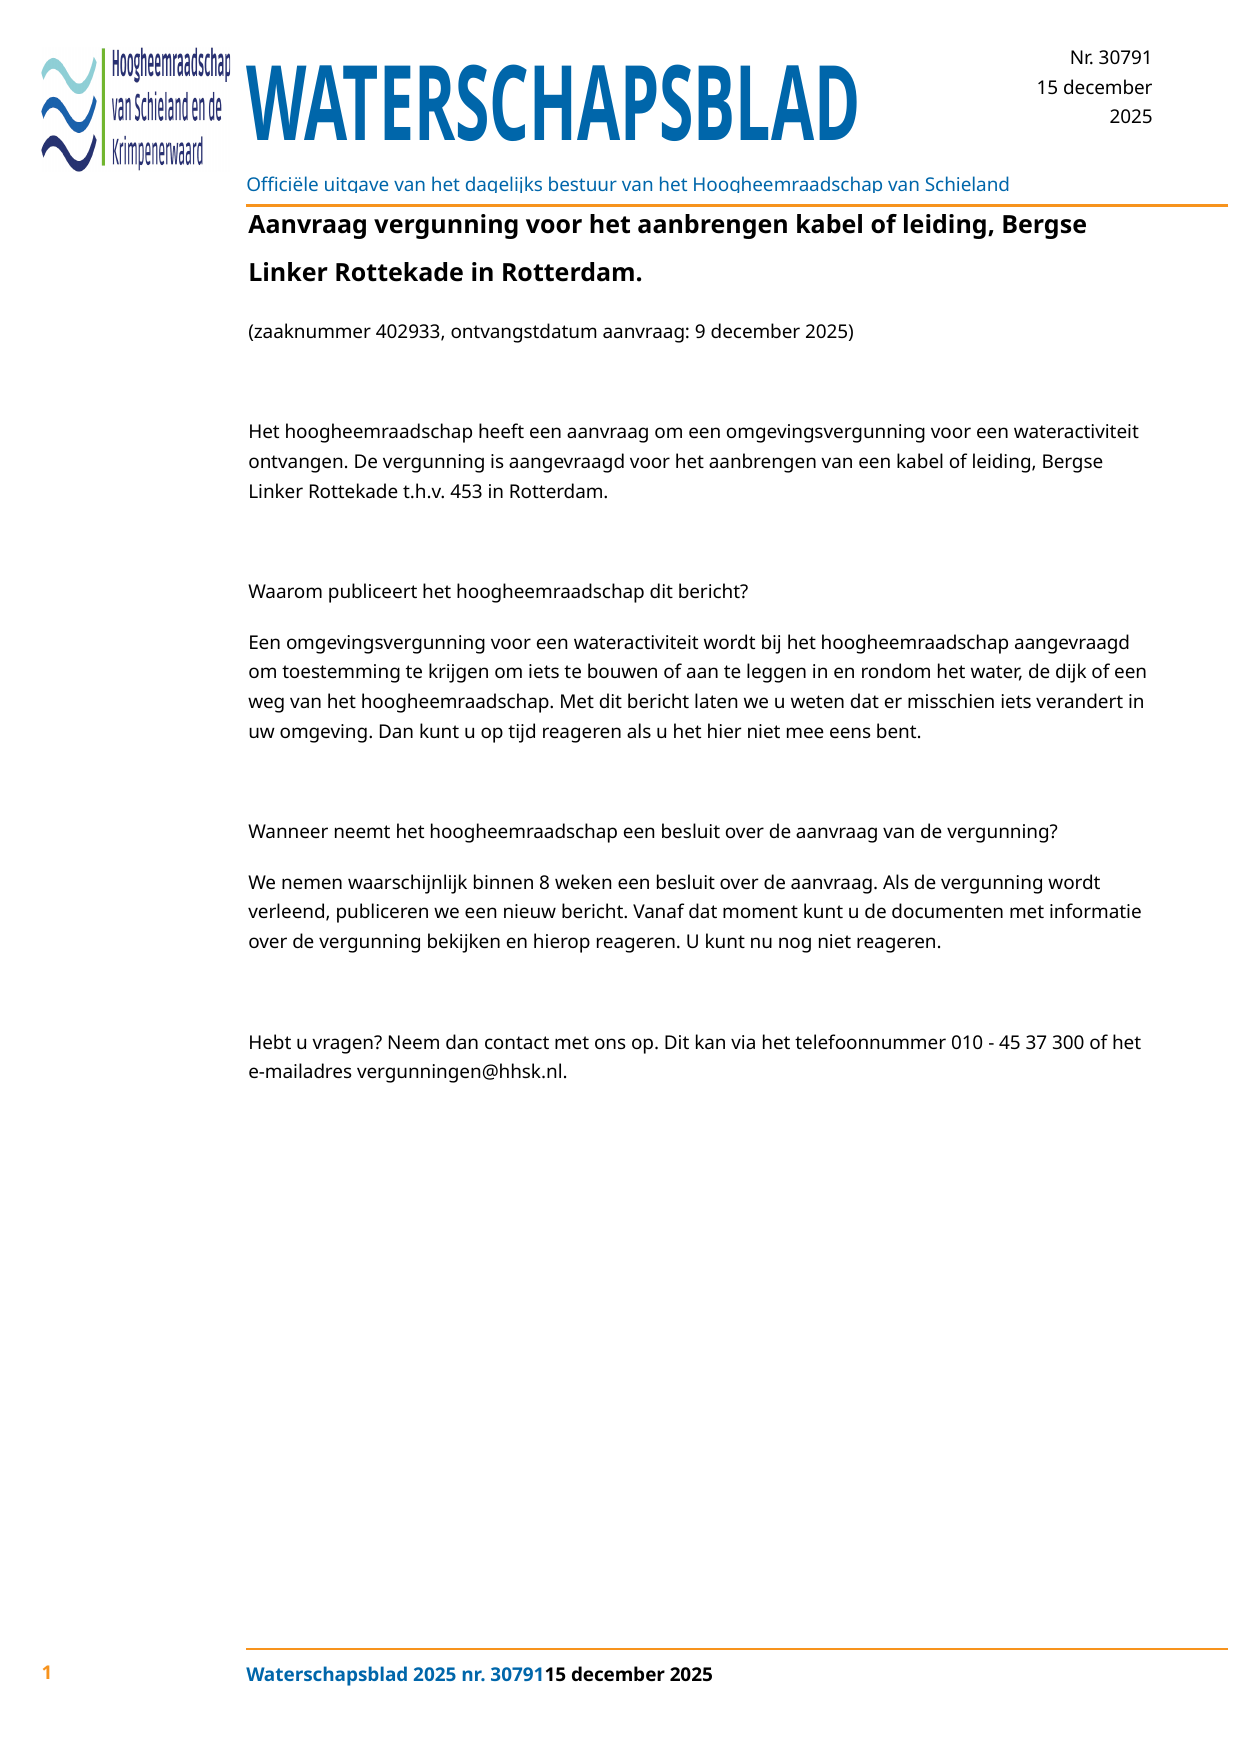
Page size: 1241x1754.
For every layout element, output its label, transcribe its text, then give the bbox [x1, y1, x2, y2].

text Hebt u vragen? Neem dan contact met ons op. Dit kan via het telefoonnummer 010 - 45 37 300 of het e-mailadres vergunningen@hhsk.nl. [248, 1029, 1152, 1084]
text Het hoogheemraadschap heeft een aanvraag om een omgevingsvergunning voor een wateractiviteit ontvangen. De vergunning is aangevraagd voor het aanbrengen van een kabel of leiding, Bergse Linker Rottekade t.h.v. 453 in Rotterdam. [248, 419, 1152, 504]
text We nemen waarschijnlijk binnen 8 weken een besluit over de aanvraag. Als de vergunning wordt verleend, publiceren we een nieuw bericht. Vanaf dat moment kunt u de documenten met informatie over de vergunning bekijken en hierop reageren. U kunt nu nog niet reageren. [248, 869, 1152, 954]
picture [41, 47, 231, 172]
text (zaaknummer 402933, ontvangstdatum aanvraag: 9 december 2025) [248, 318, 1152, 344]
text Waarom publiceert het hoogheemraadschap dit bericht? [248, 579, 1152, 604]
text Aanvraag vergunning voor het aanbrengen kabel of leiding, Bergse Linker Rottekade in Rotterdam. [248, 207, 1152, 288]
text Wanneer neemt het hoogheemraadschap een besluit over de aanvraag van de vergunning? [248, 819, 1152, 844]
text Een omgevingsvergunning voor een wateractiviteit wordt bij het hoogheemraadschap aangevraagd om toestemming te krijgen om iets te bouwen of aan te leggen in en rondom het water, de dijk of een weg van het hoogheemraadschap. Met dit bericht laten we u weten dat er misschien iets verandert in uw omgeving. Dan kunt u op tijd reageren als u het hier niet mee eens bent. [248, 629, 1152, 744]
